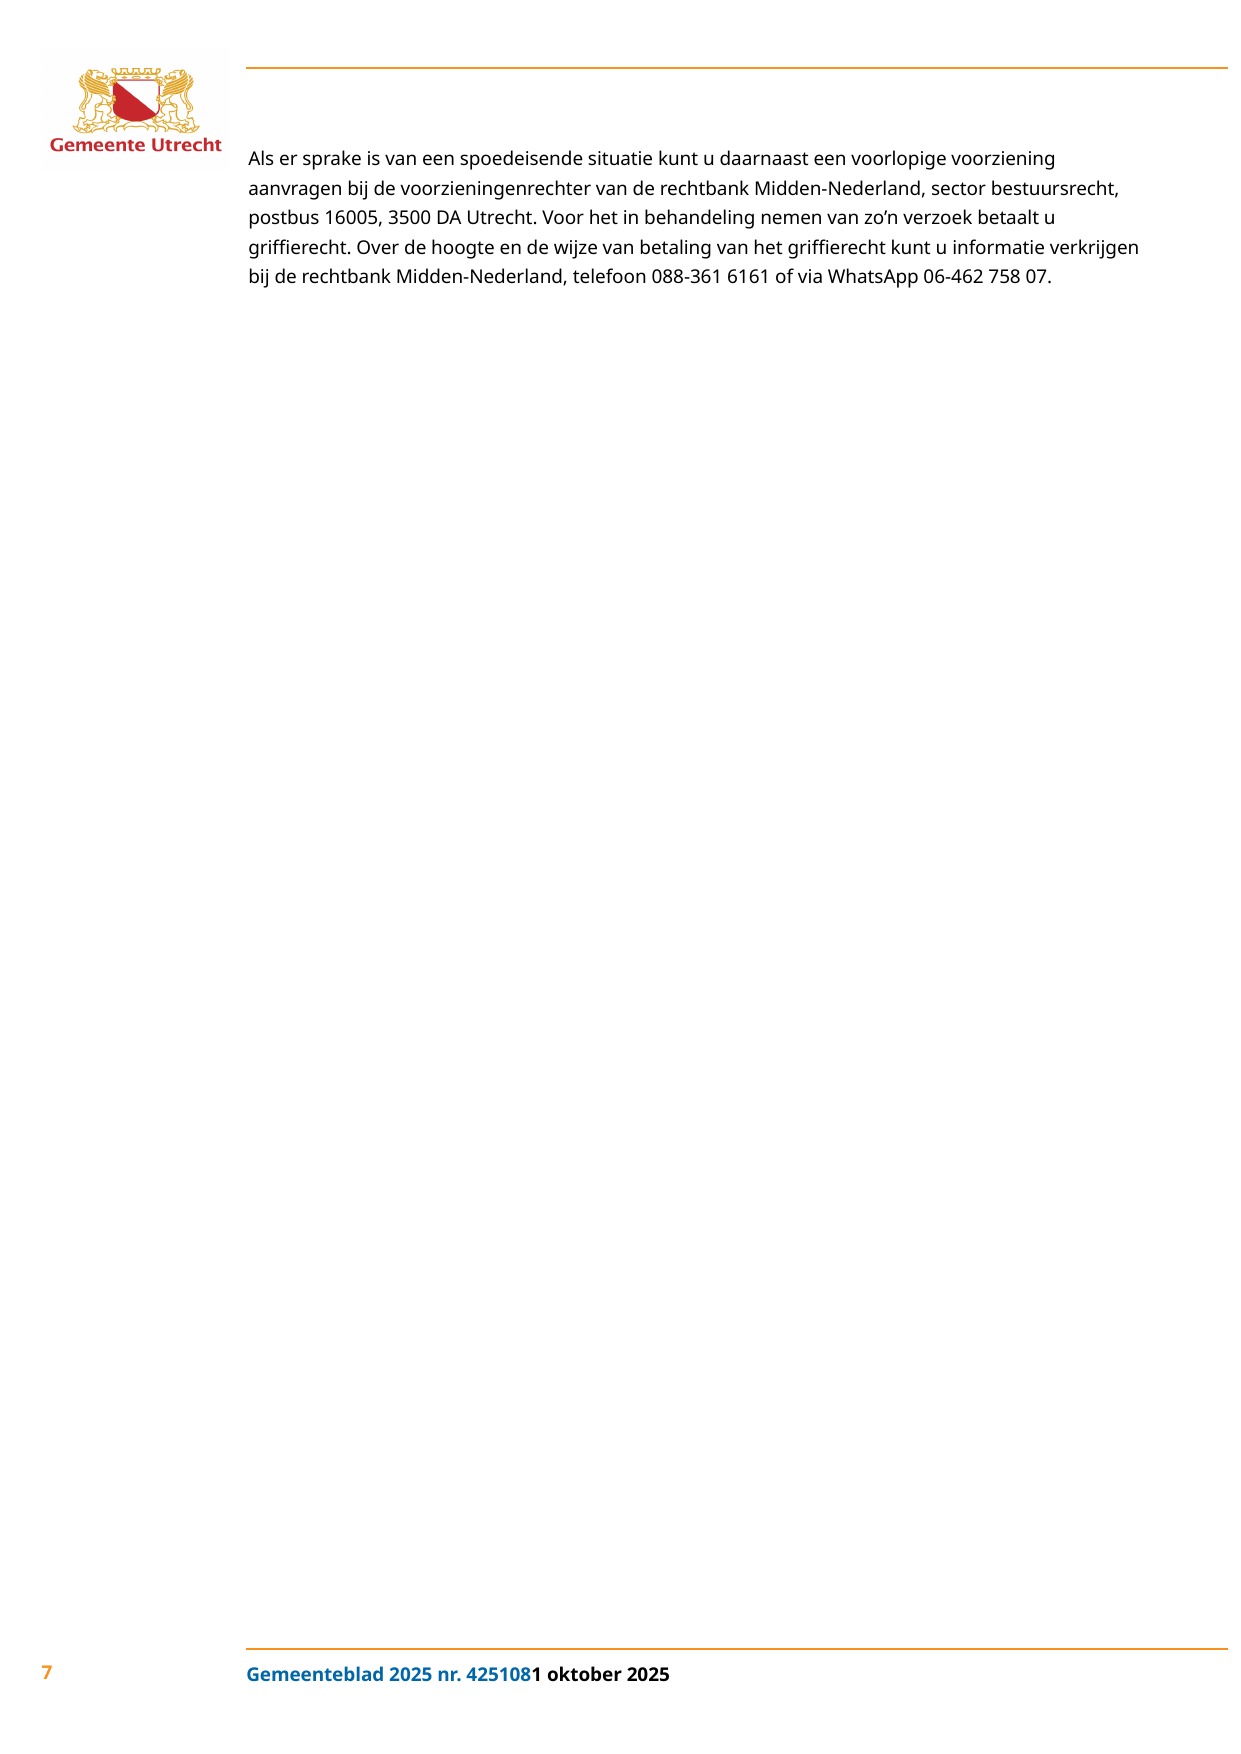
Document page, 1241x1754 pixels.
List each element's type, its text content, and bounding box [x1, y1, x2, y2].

picture [41, 47, 231, 172]
text Als er sprake is van een spoedeisende situatie kunt u daarnaast een voorlopige voorziening aanvragen bij de voorzieningenrechter van de rechtbank Midden-Nederland, sector bestuursrecht, postbus 16005, 3500 DA Utrecht. Voor het in behandeling nemen van zo’n verzoek betaalt u griffierecht. Over de hoogte en de wijze van betaling van het griffierecht kunt u informatie verkrijgen bij de rechtbank Midden-Nederland, telefoon 088-361 6161 of via WhatsApp 06-462 758 07. [248, 145, 1152, 289]
